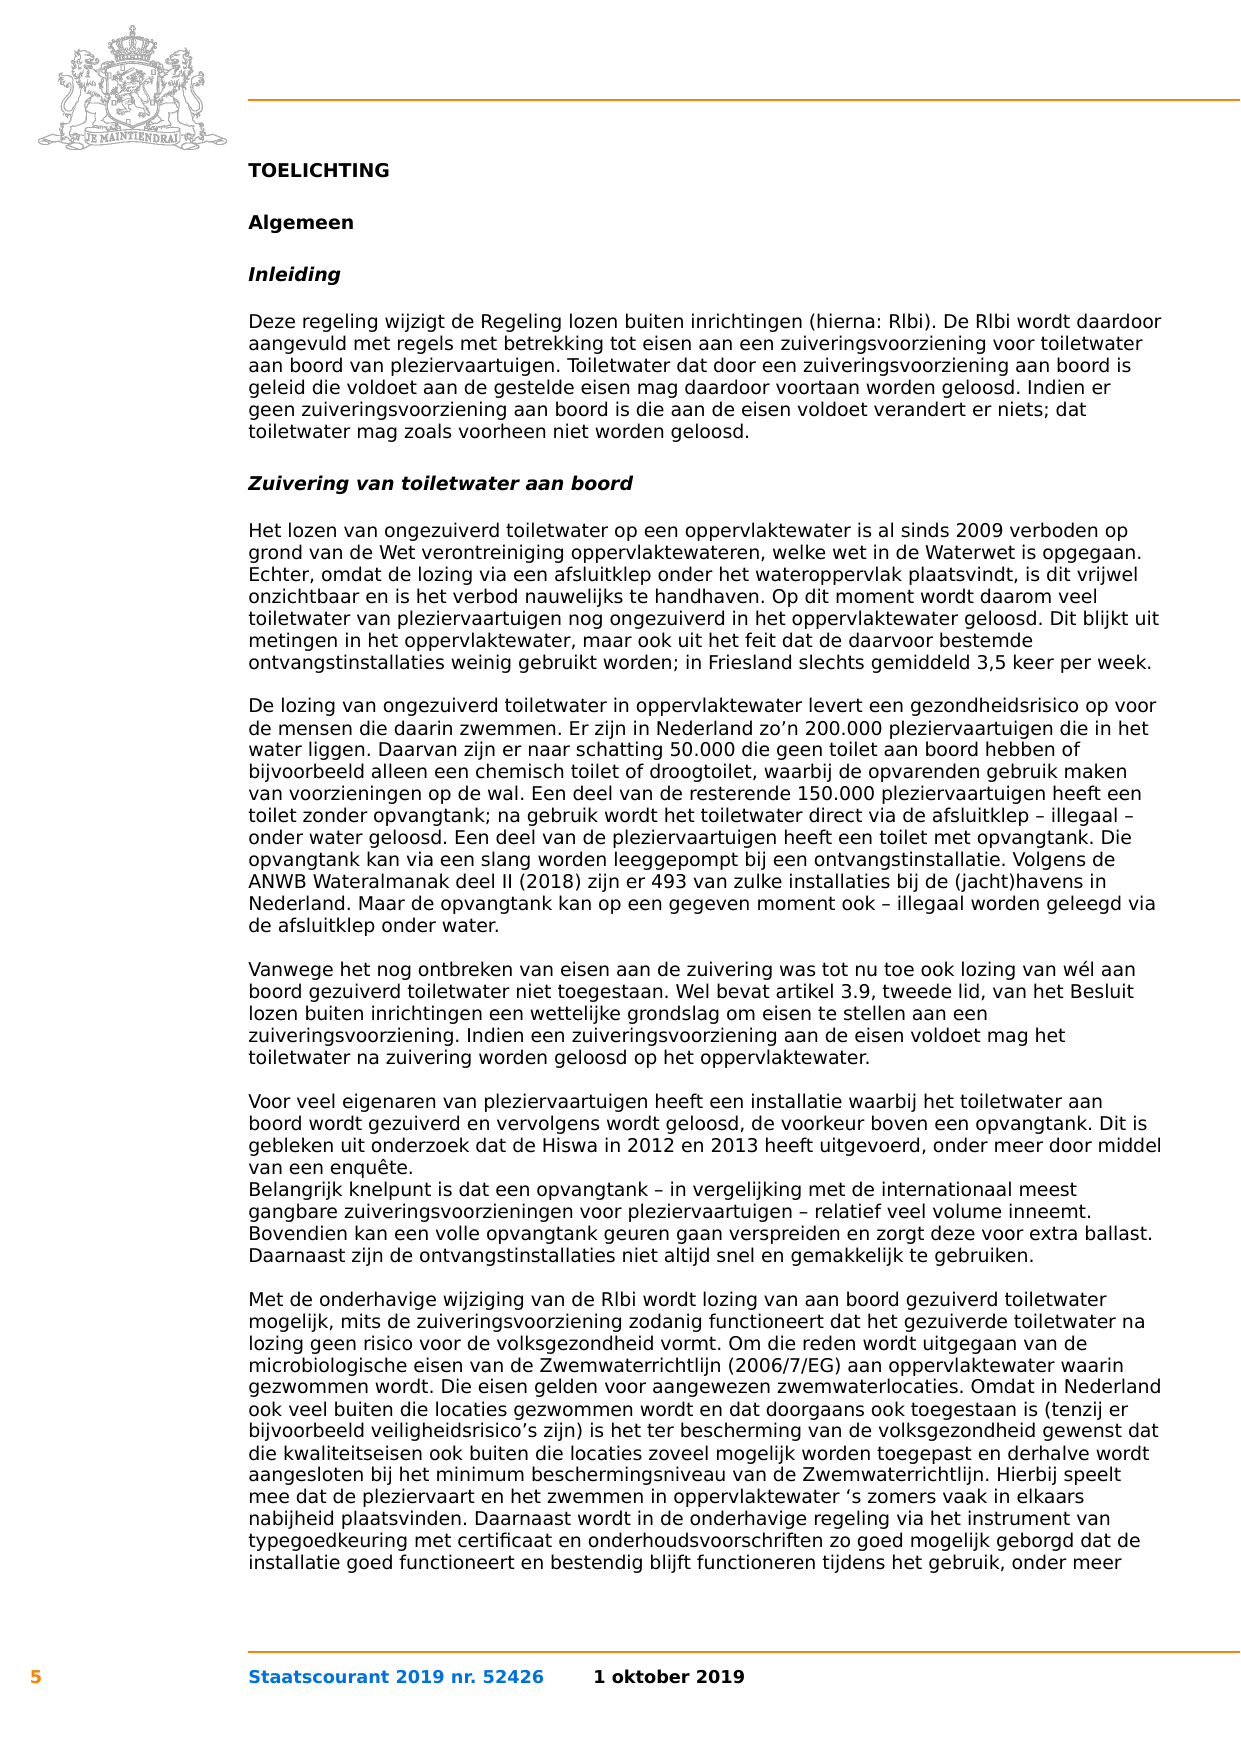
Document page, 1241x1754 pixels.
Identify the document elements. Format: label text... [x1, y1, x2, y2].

text De lozing van ongezuiverd toiletwater in oppervlaktewater levert een gezondheidsrisico op voor de mensen die daarin zwemmen. Er zijn in Nederland zo’n 200.000 pleziervaartuigen die in het water liggen. Daarvan zijn er naar schatting 50.000 die geen toilet aan boord hebben of bijvoorbeeld alleen een chemisch toilet of droogtoilet, waarbij de opvarenden gebruik maken van voorzieningen op de wal. Een deel van de resterende 150.000 pleziervaartuigen heeft een toilet zonder opvangtank; na gebruik wordt het toiletwater direct via de afsluitklep – illegaal – onder water geloosd. Een deel van de pleziervaartuigen heeft een toilet met opvangtank. Die opvangtank kan via een slang worden leeggepompt bij een ontvangstinstallatie. Volgens de ANWB Wateralmanak deel II (2018) zijn er 493 van zulke installaties bij de (jacht)havens in Nederland. Maar de opvangtank kan op een gegeven moment ook – illegaal worden geleegd via de afsluitklep onder water. [248, 695, 1163, 937]
subtitle Algemeen [248, 212, 1163, 234]
text Met de onderhavige wijziging van de Rlbi wordt lozing van aan boord gezuiverd toiletwater mogelijk, mits de zuiveringsvoorziening zodanig functioneert dat het gezuiverde toiletwater na lozing geen risico voor de volksgezondheid vormt. Om die reden wordt uitgegaan van de microbiologische eisen van de Zwemwaterrichtlijn (2006/7/EG) aan oppervlaktewater waarin gezwommen wordt. Die eisen gelden voor aangewezen zwemwaterlocaties. Omdat in Nederland ook veel buiten die locaties gezwommen wordt en dat doorgaans ook toegestaan is (tenzij er bijvoorbeeld veiligheidsrisico’s zijn) is het ter bescherming van de volksgezondheid gewenst dat die kwaliteitseisen ook buiten die locaties zoveel mogelijk worden toegepast en derhalve wordt aangesloten bij het minimum beschermingsniveau van de Zwemwaterrichtlijn. Hierbij speelt mee dat de pleziervaart en het zwemmen in oppervlaktewater ‘s zomers vaak in elkaars nabijheid plaatsvinden. Daarnaast wordt in de onderhavige regeling via het instrument van typegoedkeuring met certificaat en onderhoudsvoorschriften zo goed mogelijk geborgd dat de installatie goed functioneert en bestendig blijft functioneren tijdens het gebruik, onder meer [248, 1288, 1163, 1574]
text Het lozen van ongezuiverd toiletwater op een oppervlaktewater is al sinds 2009 verboden op grond van de Wet verontreiniging oppervlaktewateren, welke wet in de Waterwet is opgegaan. Echter, omdat de lozing via een afsluitklep onder het wateroppervlak plaatsvindt, is dit vrijwel onzichtbaar en is het verbod nauwelijks te handhaven. Op dit moment wordt daarom veel toiletwater van pleziervaartuigen nog ongezuiverd in het oppervlaktewater geloosd. Dit blijkt uit metingen in het oppervlaktewater, maar ook uit het feit dat de daarvoor bestemde ontvangstinstallaties weinig gebruikt worden; in Friesland slechts gemiddeld 3,5 keer per week. [248, 520, 1163, 673]
text Vanwege het nog ontbreken van eisen aan de zuivering was tot nu toe ook lozing van wél aan boord gezuiverd toiletwater niet toegestaan. Wel bevat artikel 3.9, tweede lid, van het Besluit lozen buiten inrichtingen een wettelijke grondslag om eisen te stellen aan een zuiveringsvoorziening. Indien een zuiveringsvoorziening aan de eisen voldoet mag het toiletwater na zuivering worden geloosd op het oppervlaktewater. [248, 959, 1163, 1069]
text Belangrijk knelpunt is dat een opvangtank – in vergelijking met de internationaal meest gangbare zuiveringsvoorzieningen voor pleziervaartuigen – relatief veel volume inneemt. Bovendien kan een volle opvangtank geuren gaan verspreiden en zorgt deze voor extra ballast. Daarnaast zijn de ontvangstinstallaties niet altijd snel en gemakkelijk te gebruiken. [248, 1179, 1163, 1267]
text Deze regeling wijzigt de Regeling lozen buiten inrichtingen (hierna: Rlbi). De Rlbi wordt daardoor aangevuld met regels met betrekking tot eisen aan een zuiveringsvoorziening voor toiletwater aan boord van pleziervaartuigen. Toiletwater dat door een zuiveringsvoorziening aan boord is geleid die voldoet aan de gestelde eisen mag daardoor voortaan worden geloosd. Indien er geen zuiveringsvoorziening aan boord is die aan de eisen voldoet verandert er niets; dat toiletwater mag zoals voorheen niet worden geloosd. [248, 311, 1163, 443]
subtitle Inleiding [248, 264, 1163, 286]
picture [38, 25, 227, 150]
text Voor veel eigenaren van pleziervaartuigen heeft een installatie waarbij het toiletwater aan boord wordt gezuiverd en vervolgens wordt geloosd, de voorkeur boven een opvangtank. Dit is gebleken uit onderzoek dat de Hiswa in 2012 en 2013 heeft uitgevoerd, onder meer door middel van een enquête. [248, 1091, 1163, 1179]
subtitle Zuivering van toiletwater aan boord [248, 473, 1163, 495]
subtitle TOELICHTING [248, 160, 1163, 182]
